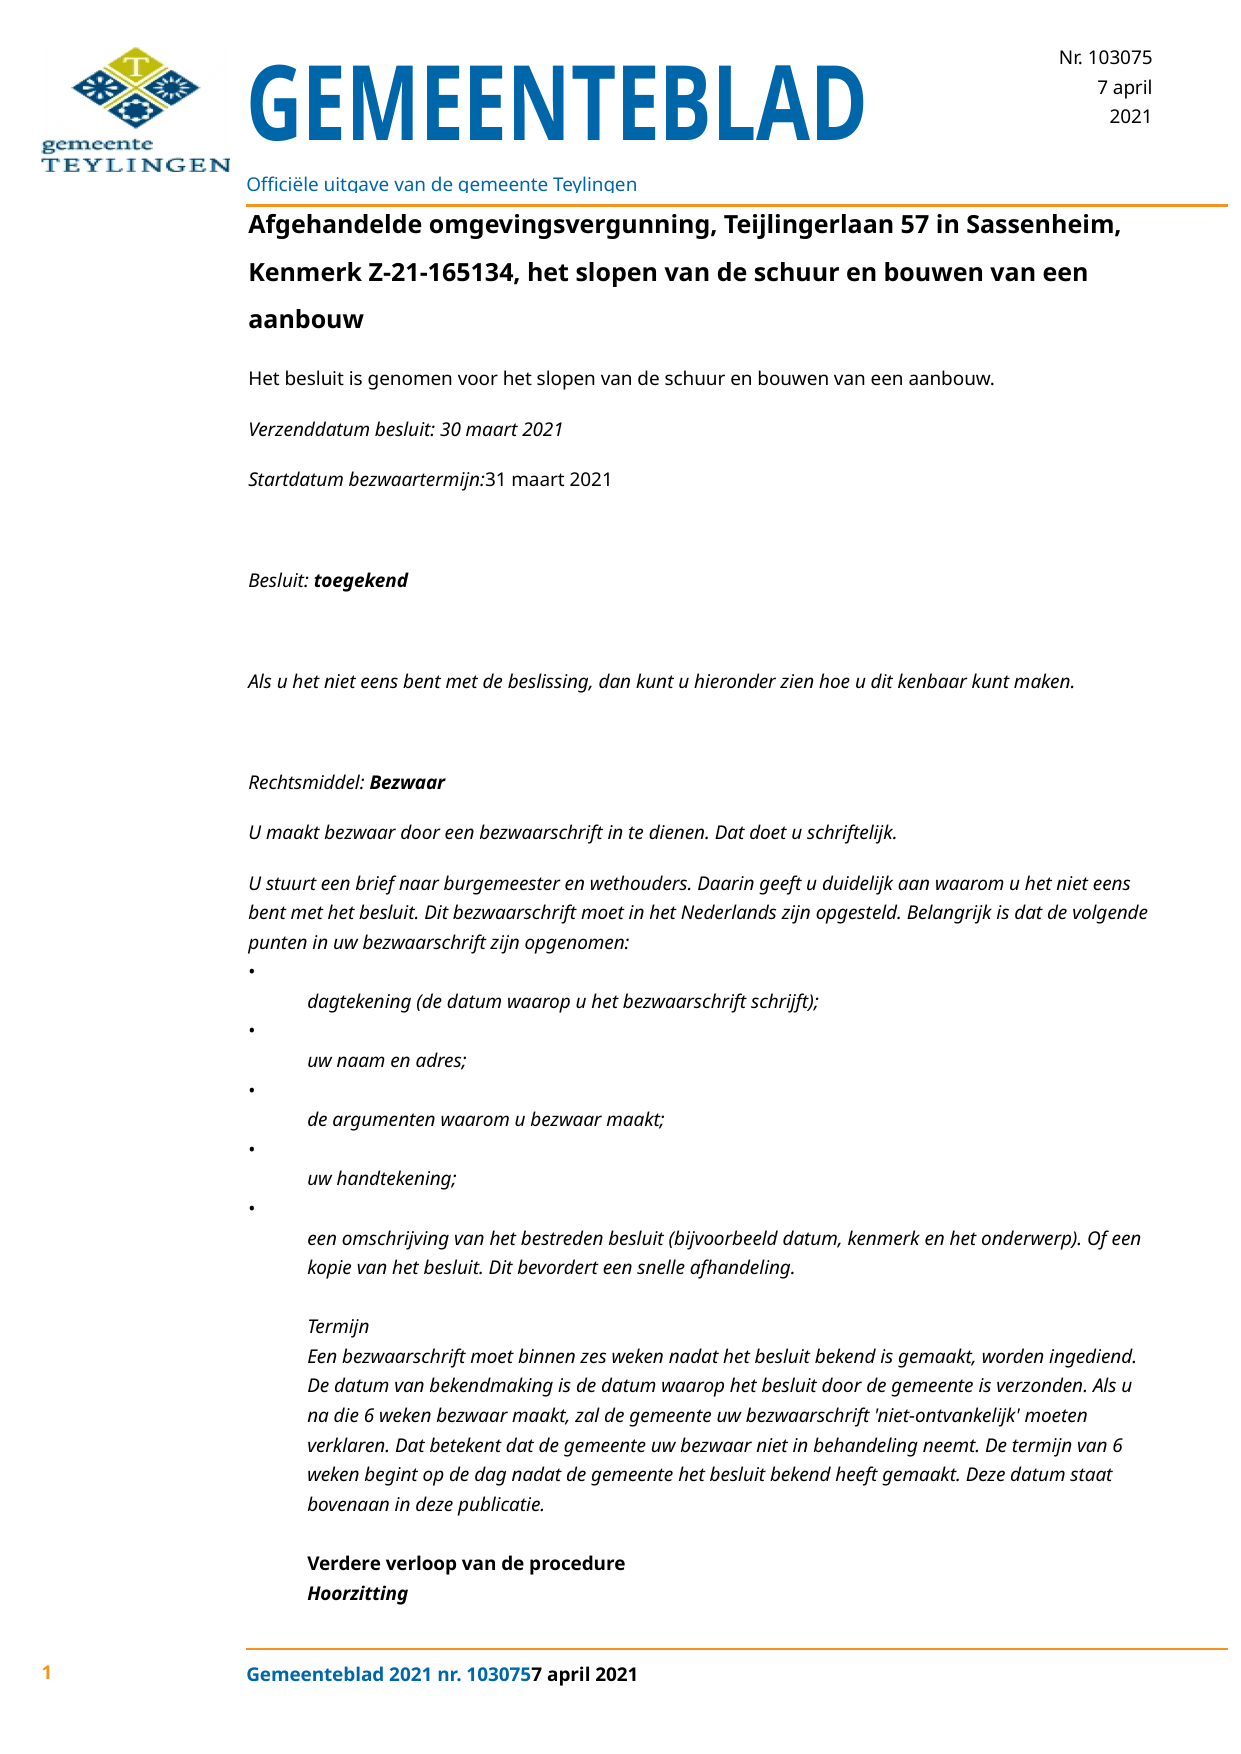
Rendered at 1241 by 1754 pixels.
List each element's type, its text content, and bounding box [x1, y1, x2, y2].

list Hoorzitting [248, 1580, 1152, 1605]
list uw handtekening; [248, 1166, 1152, 1191]
text Verzenddatum besluit: 30 maart 2021 [248, 416, 1152, 442]
list uw naam en adres; [248, 1047, 1152, 1073]
text Besluit: toegekend [248, 567, 1152, 593]
picture [41, 47, 231, 172]
list Termijn [248, 1313, 1152, 1339]
list een omschrijving van het bestreden besluit (bijvoorbeeld datum, kenmerk en het onderwerp). Of een kopie van het besluit. Dit bevordert een snelle afhandeling. [248, 1225, 1152, 1280]
text Rechtsmiddel: Bezwaar [248, 769, 1152, 794]
text U stuurt een brief naar burgemeester en wethouders. Daarin geeft u duidelijk aan waarom u het niet eens bent met het besluit. Dit bezwaarschrift moet in het Nederlands zijn opgesteld. Belangrijk is dat de volgende punten in uw bezwaarschrift zijn opgenomen: [248, 870, 1152, 954]
text Het besluit is genomen voor het slopen van de schuur en bouwen van een aanbouw. [248, 366, 1152, 391]
list Verdere verloop van de procedure [248, 1550, 1152, 1576]
list dagtekening (de datum waarop u het bezwaarschrift schrijft); [248, 988, 1152, 1014]
list de argumenten waarom u bezwaar maakt; [248, 1106, 1152, 1132]
text Startdatum bezwaartermijn:31 maart 2021 [248, 466, 1152, 492]
text U maakt bezwaar door een bezwaarschrift in te dienen. Dat doet u schriftelijk. [248, 819, 1152, 845]
text Als u het niet eens bent met de beslissing, dan kunt u hieronder zien hoe u dit kenbaar kunt maken. [248, 668, 1152, 694]
list Een bezwaarschrift moet binnen zes weken nadat het besluit bekend is gemaakt, worden ingediend. De datum van bekendmaking is de datum waarop het besluit door de gemeente is verzonden. Als u na die 6 weken bezwaar maakt, zal de gemeente uw bezwaarschrift 'niet-ontvankelijk' moeten verklaren. Dat betekent dat de gemeente uw bezwaar niet in behandeling neemt. De termijn van 6 weken begint op de dag nadat de gemeente het besluit bekend heeft gemaakt. Deze datum staat bovenaan in deze publicatie. [248, 1343, 1152, 1517]
text Afgehandelde omgevingsvergunning, Teijlingerlaan 57 in Sassenheim, Kenmerk Z-21-165134, het slopen van de schuur en bouwen van een aanbouw [248, 207, 1152, 336]
